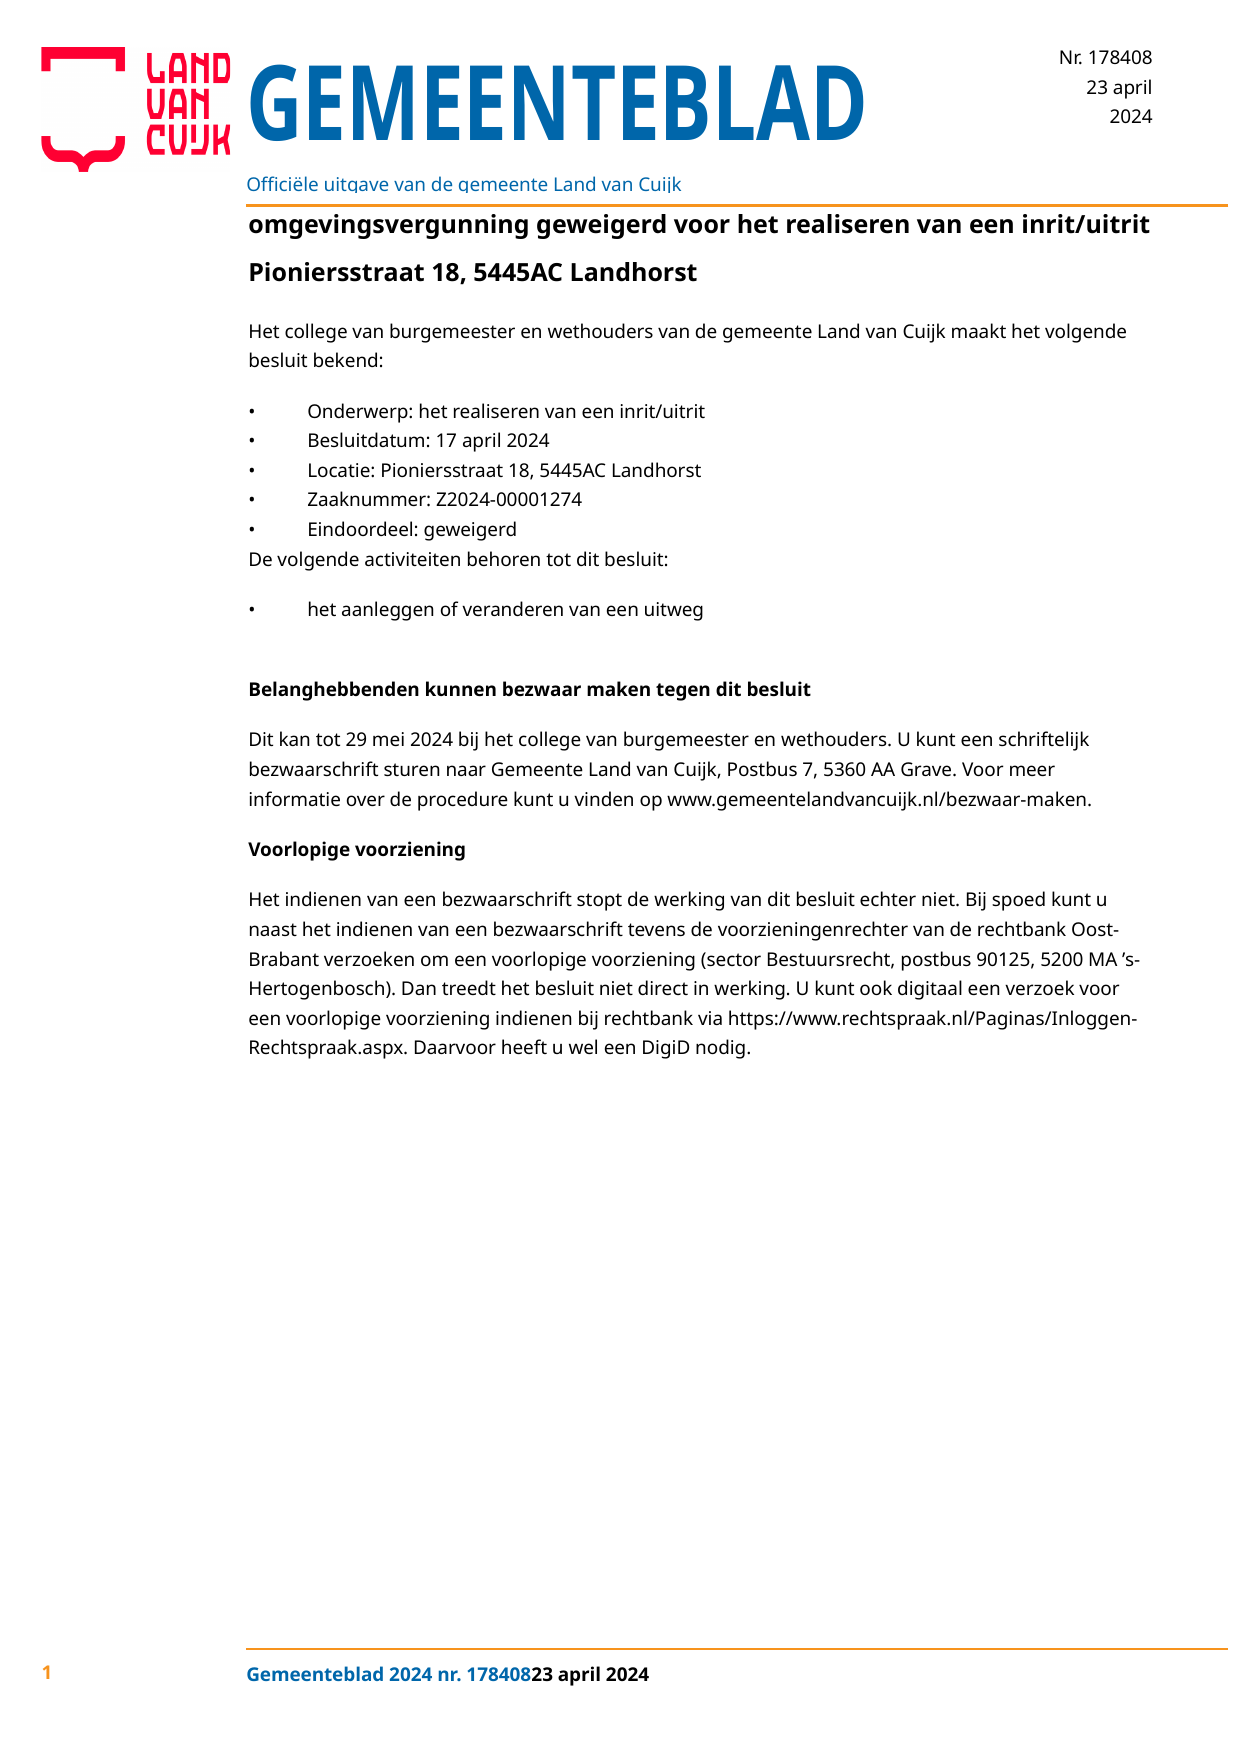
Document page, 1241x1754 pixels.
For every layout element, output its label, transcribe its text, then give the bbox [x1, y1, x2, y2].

picture [41, 47, 231, 172]
text Het college van burgemeester en wethouders van de gemeente Land van Cuijk maakt het volgende besluit bekend: [248, 318, 1152, 373]
text omgevingsvergunning geweigerd voor het realiseren van een inrit/uitrit Pioniersstraat 18, 5445AC Landhorst [248, 207, 1152, 288]
list Eindoordeel: geweigerd [248, 516, 1152, 542]
text Dit kan tot 29 mei 2024 bij het college van burgemeester en wethouders. U kunt een schriftelijk bezwaarschrift sturen naar Gemeente Land van Cuijk, Postbus 7, 5360 AA Grave. Voor meer informatie over de procedure kunt u vinden op www.gemeentelandvancuijk.nl/bezwaar-maken. [248, 727, 1152, 812]
list Onderwerp: het realiseren van een inrit/uitrit [248, 398, 1152, 424]
text De volgende activiteiten behoren tot dit besluit: [248, 546, 1152, 572]
text Belanghebbenden kunnen bezwaar maken tegen dit besluit [248, 676, 1152, 702]
list Zaaknummer: Z2024-00001274 [248, 487, 1152, 512]
text Voorlopige voorziening [248, 836, 1152, 862]
list Besluitdatum: 17 april 2024 [248, 427, 1152, 453]
list het aanleggen of veranderen van een uitweg [248, 596, 1152, 622]
list Locatie: Pioniersstraat 18, 5445AC Landhorst [248, 457, 1152, 483]
text Het indienen van een bezwaarschrift stopt de werking van dit besluit echter niet. Bij spoed kunt u naast het indienen van een bezwaarschrift tevens de voorzieningenrechter van de rechtbank Oost-Brabant verzoeken om een voorlopige voorziening (sector Bestuursrecht, postbus 90125, 5200 MA ’s-Hertogenbosch). Dan treedt het besluit niet direct in werking. U kunt ook digitaal een verzoek voor een voorlopige voorziening indienen bij rechtbank via https://www.rechtspraak.nl/Paginas/Inloggen-Rechtspraak.aspx. Daarvoor heeft u wel een DigiD nodig. [248, 887, 1152, 1060]
